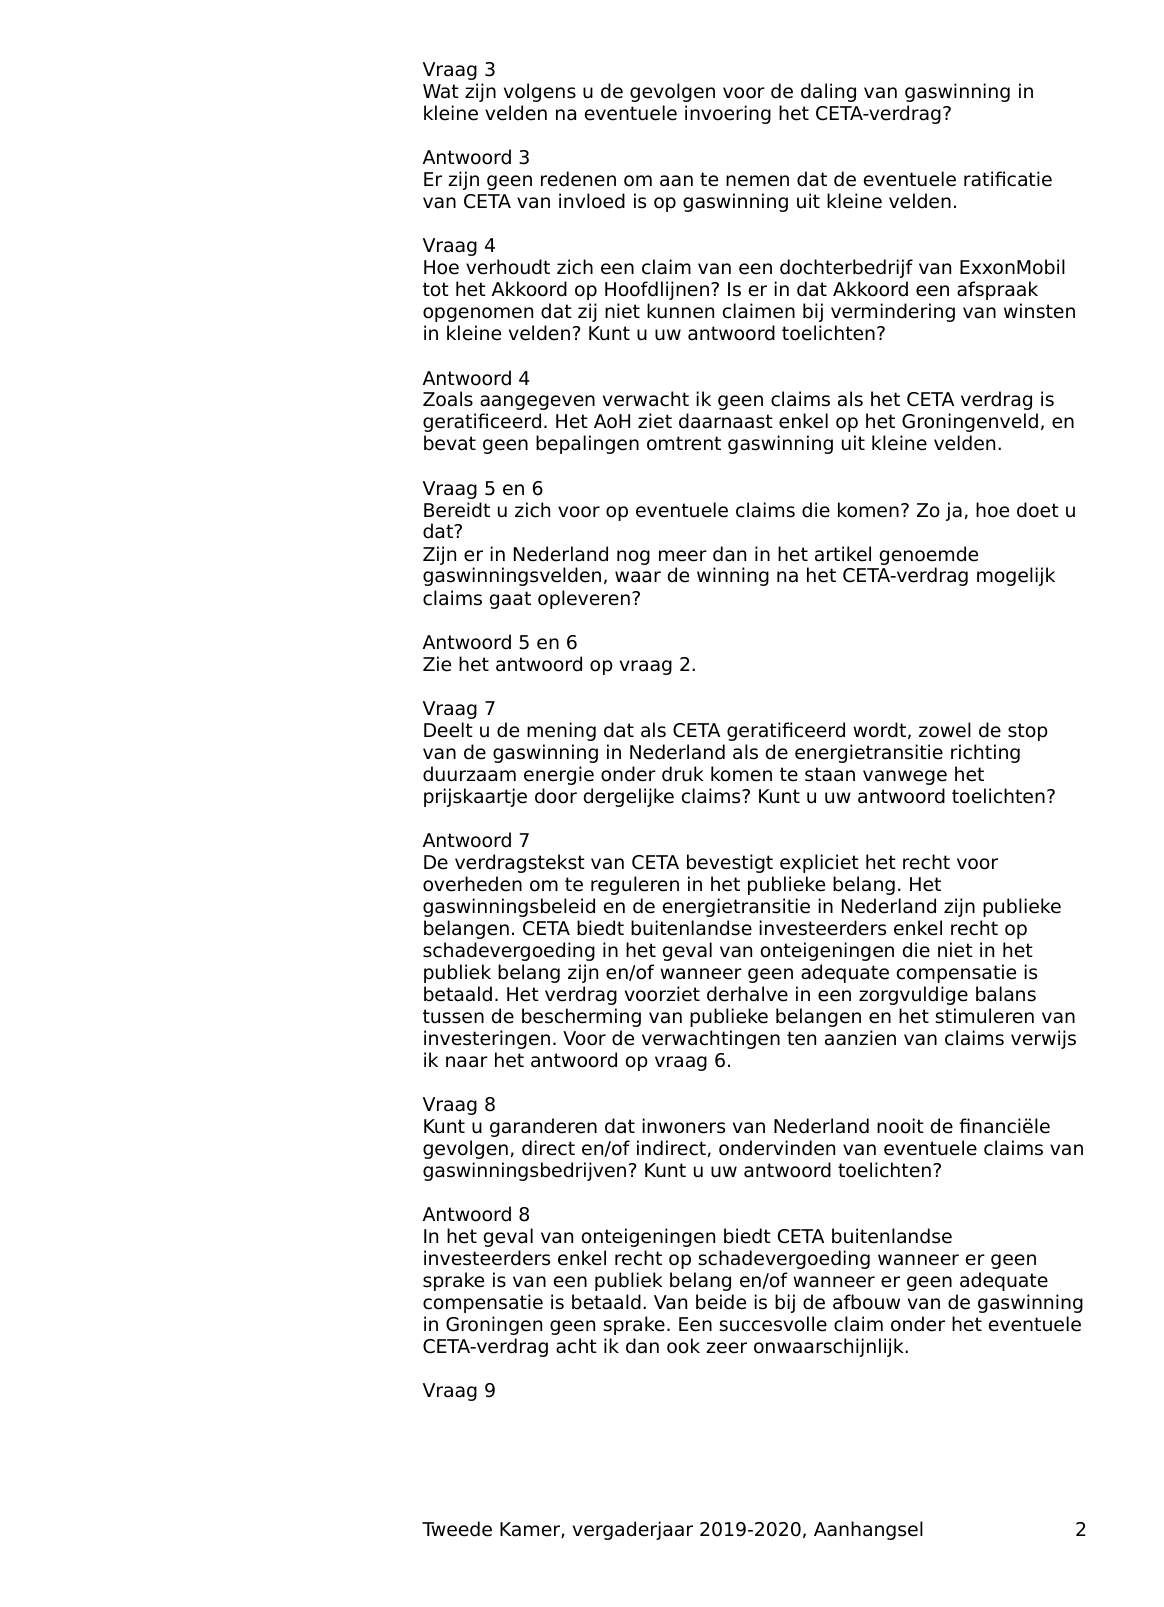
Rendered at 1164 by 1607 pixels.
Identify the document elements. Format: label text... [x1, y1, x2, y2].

text In het geval van onteigeningen biedt CETA buitenlandse investeerders enkel recht op schadevergoeding wanneer er geen sprake is van een publiek belang en/of wanneer er geen adequate compensatie is betaald. Van beide is bij de afbouw van de gaswinning in Groningen geen sprake. Een succesvolle claim onder het eventuele CETA-verdrag acht ik dan ook zeer onwaarschijnlijk. [422, 1226, 1087, 1358]
text Zijn er in Nederland nog meer dan in het artikel genoemde gaswinningsvelden, waar de winning na het CETA-verdrag mogelijk claims gaat opleveren? [422, 543, 1087, 609]
text Vraag 5 en 6 [422, 477, 1087, 499]
text Wat zijn volgens u de gevolgen voor de daling van gaswinning in kleine velden na eventuele invoering het CETA-verdrag? [422, 81, 1087, 125]
text Deelt u de mening dat als CETA geratificeerd wordt, zowel de stop van de gaswinning in Nederland als de energietransitie richting duurzaam energie onder druk komen te staan vanwege het prijskaartje door dergelijke claims? Kunt u uw antwoord toelichten? [422, 720, 1087, 808]
text Zie het antwoord op vraag 2. [422, 653, 1087, 676]
text Vraag 9 [422, 1380, 1087, 1402]
text Hoe verhoudt zich een claim van een dochterbedrijf van ExxonMobil tot het Akkoord op Hoofdlijnen? Is er in dat Akkoord een afspraak opgenomen dat zij niet kunnen claimen bij vermindering van winsten in kleine velden? Kunt u uw antwoord toelichten? [422, 257, 1087, 345]
text Antwoord 7 [422, 830, 1087, 852]
text Vraag 8 [422, 1094, 1087, 1116]
text Er zijn geen redenen om aan te nemen dat de eventuele ratificatie van CETA van invloed is op gaswinning uit kleine velden. [422, 169, 1087, 213]
text Antwoord 4 [422, 367, 1087, 389]
text Bereidt u zich voor op eventuele claims die komen? Zo ja, hoe doet u dat? [422, 499, 1087, 543]
text Zoals aangegeven verwacht ik geen claims als het CETA verdrag is geratificeerd. Het AoH ziet daarnaast enkel op het Groningenveld, en bevat geen bepalingen omtrent gaswinning uit kleine velden. [422, 389, 1087, 455]
text De verdragstekst van CETA bevestigt expliciet het recht voor overheden om te reguleren in het publieke belang. Het gaswinningsbeleid en de energietransitie in Nederland zijn publieke belangen. CETA biedt buitenlandse investeerders enkel recht op schadevergoeding in het geval van onteigeningen die niet in het publiek belang zijn en/of wanneer geen adequate compensatie is betaald. Het verdrag voorziet derhalve in een zorgvuldige balans tussen de bescherming van publieke belangen en het stimuleren van investeringen. Voor de verwachtingen ten aanzien van claims verwijs ik naar het antwoord op vraag 6. [422, 852, 1087, 1072]
text Antwoord 3 [422, 147, 1087, 169]
text Antwoord 5 en 6 [422, 632, 1087, 653]
text Antwoord 8 [422, 1204, 1087, 1226]
text Vraag 3 [422, 59, 1087, 81]
text Vraag 4 [422, 235, 1087, 257]
text Kunt u garanderen dat inwoners van Nederland nooit de financiële gevolgen, direct en/of indirect, ondervinden van eventuele claims van gaswinningsbedrijven? Kunt u uw antwoord toelichten? [422, 1116, 1087, 1182]
text Vraag 7 [422, 698, 1087, 720]
